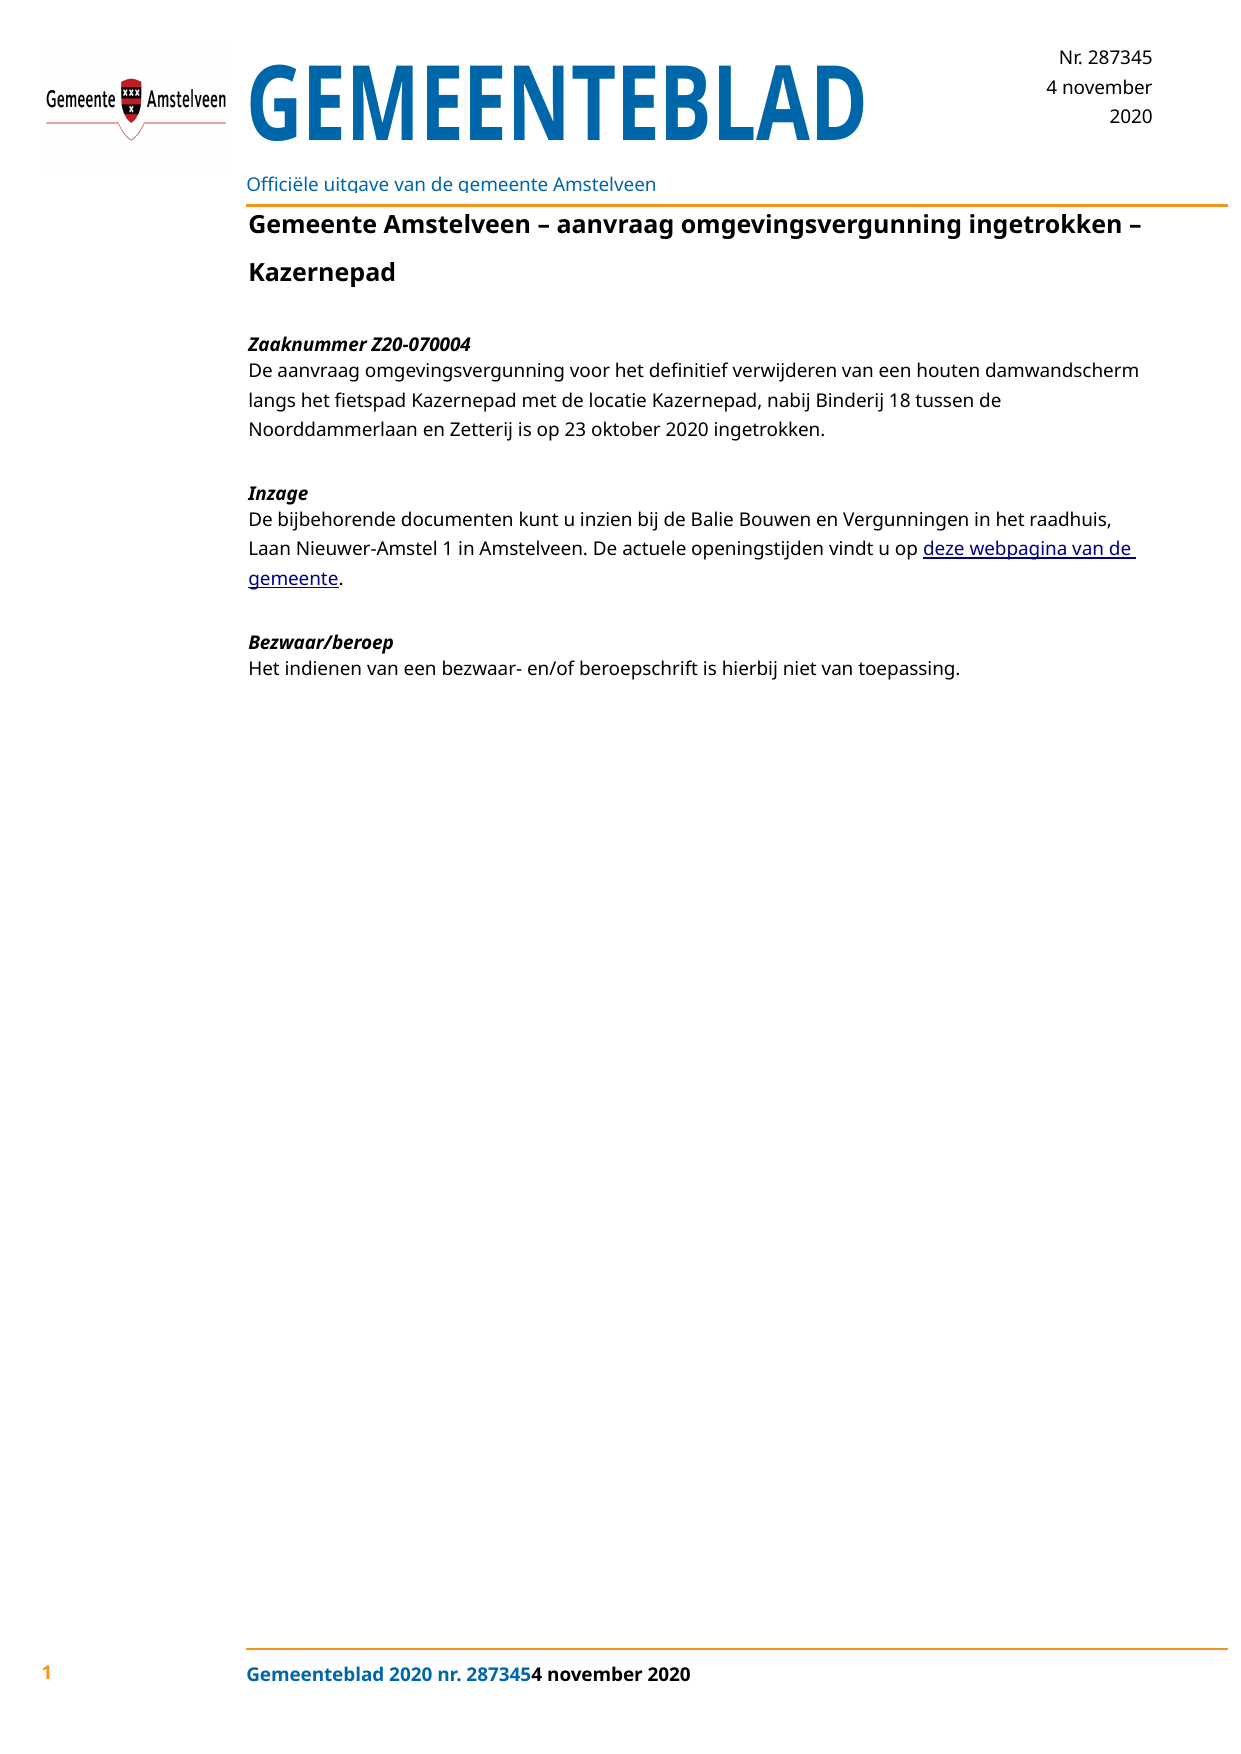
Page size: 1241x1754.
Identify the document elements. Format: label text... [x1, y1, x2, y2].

picture [41, 47, 231, 172]
text De aanvraag omgevingsvergunning voor het definitief verwijderen van een houten damwandscherm langs het fietspad Kazernepad met de locatie Kazernepad, nabij Binderij 18 tussen de Noorddammerlaan en Zetterij is op 23 oktober 2020 ingetrokken. [248, 357, 1152, 442]
text Gemeente Amstelveen – aanvraag omgevingsvergunning ingetrokken – Kazernepad [248, 207, 1152, 288]
text Bezwaar/beroep [248, 629, 1152, 655]
text Het indienen van een bezwaar- en/of beroepschrift is hierbij niet van toepassing. [248, 655, 1152, 681]
text Zaaknummer Z20-070004 [248, 331, 1152, 357]
text De bijbehorende documenten kunt u inzien bij de Balie Bouwen en Vergunningen in het raadhuis, Laan Nieuwer-Amstel 1 in Amstelveen. De actuele openingstijden vindt u op deze webpagina van de gemeente. [248, 506, 1152, 591]
text Inzage [248, 480, 1152, 506]
